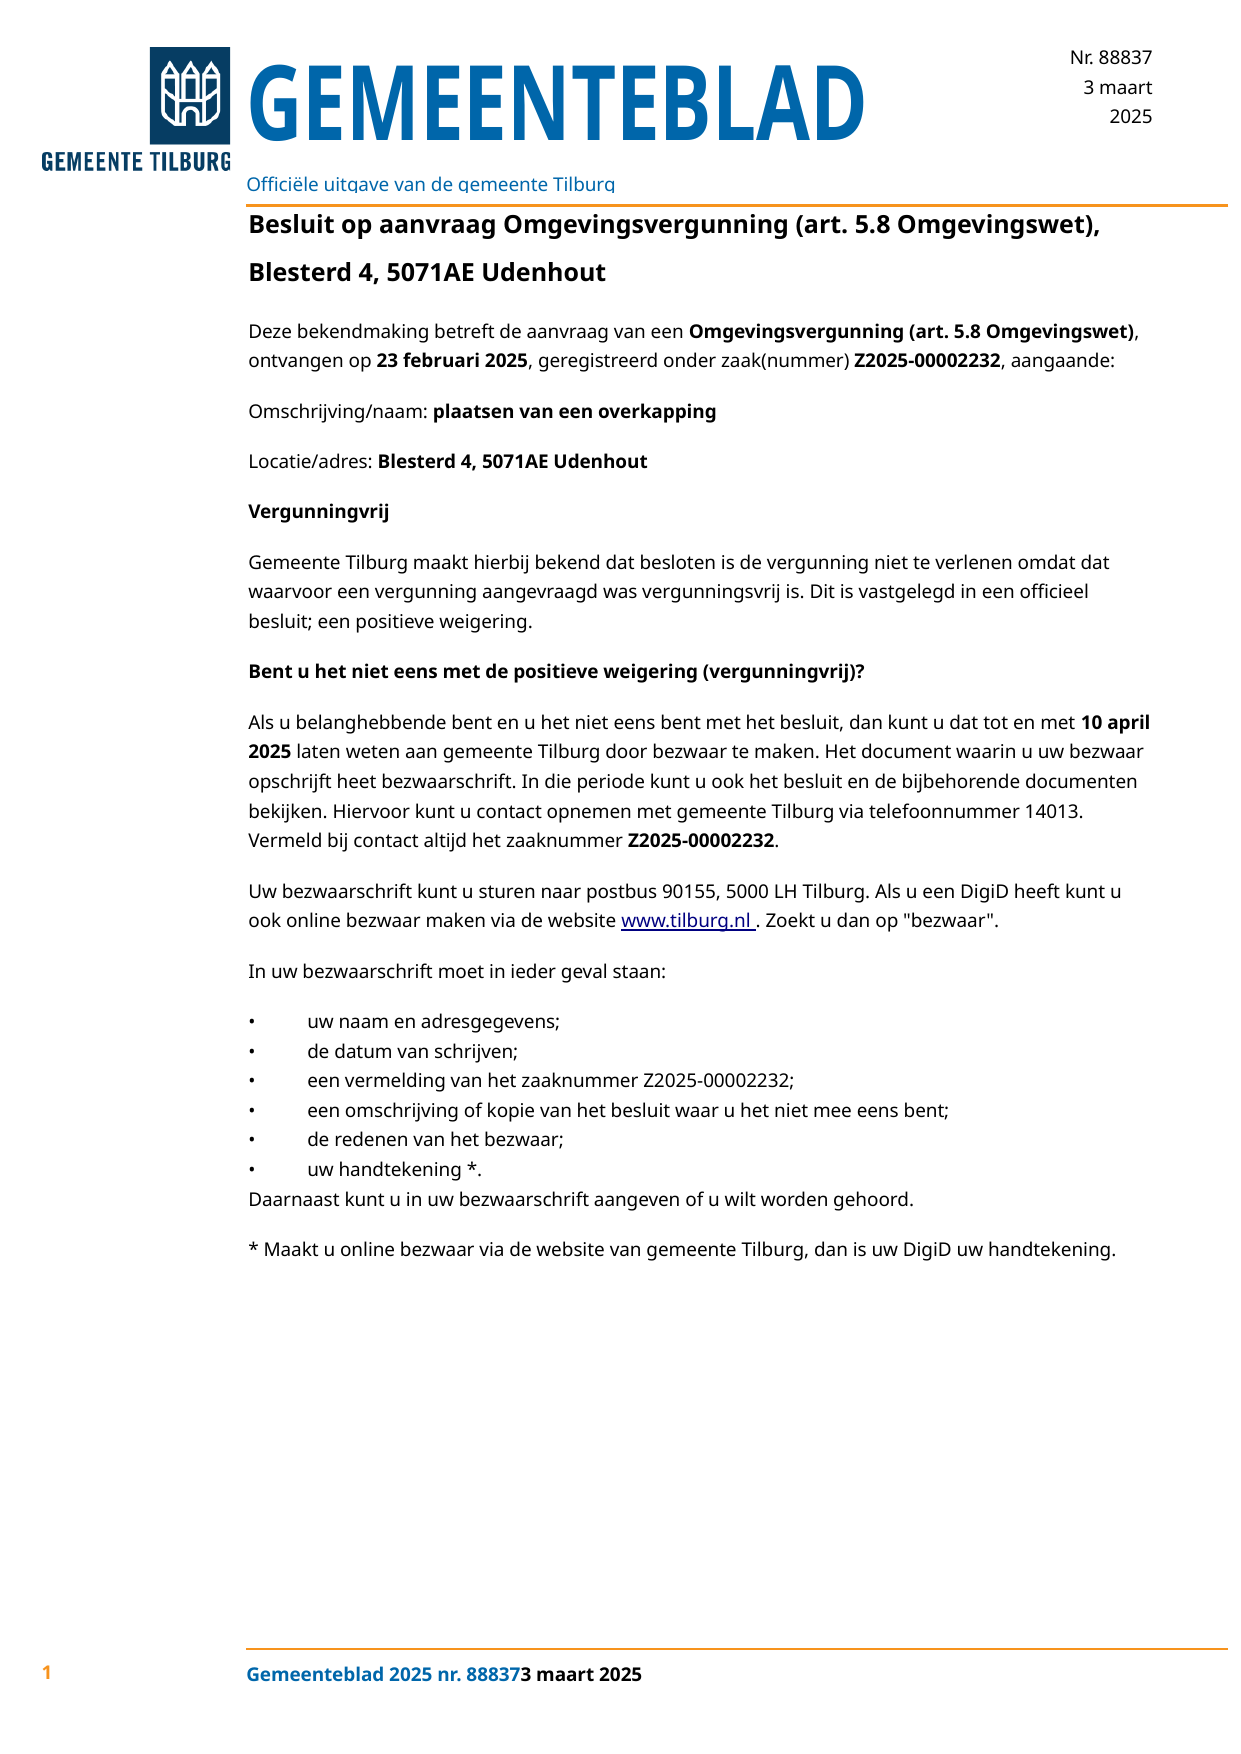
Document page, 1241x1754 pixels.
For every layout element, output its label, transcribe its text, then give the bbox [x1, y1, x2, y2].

picture [41, 47, 231, 172]
list uw handtekening *. [248, 1156, 1152, 1182]
list de datum van schrijven; [248, 1038, 1152, 1064]
list een vermelding van het zaaknummer Z2025-00002232; [248, 1067, 1152, 1093]
text Locatie/adres: Blesterd 4, 5071AE Udenhout [248, 448, 1152, 474]
text Deze bekendmaking betreft de aanvraag van een Omgevingsvergunning (art. 5.8 Omgevingswet), ontvangen op 23 februari 2025, geregistreerd onder zaak(nummer) Z2025-00002232, aangaande: [248, 318, 1152, 373]
text Bent u het niet eens met de positieve weigering (vergunningvrij)? [248, 659, 1152, 684]
list uw naam en adresgegevens; [248, 1008, 1152, 1034]
text * Maakt u online bezwaar via de website van gemeente Tilburg, dan is uw DigiD uw handtekening. [248, 1236, 1152, 1262]
text Als u belanghebbende bent en u het niet eens bent met het besluit, dan kunt u dat tot en met 10 april 2025 laten weten aan gemeente Tilburg door bezwaar te maken. Het document waarin u uw bezwaar opschrijft heet bezwaarschrift. In die periode kunt u ook het besluit en de bijbehorende documenten bekijken. Hiervoor kunt u contact opnemen met gemeente Tilburg via telefoonnummer 14013. Vermeld bij contact altijd het zaaknummer Z2025-00002232. [248, 709, 1152, 853]
text Besluit op aanvraag Omgevingsvergunning (art. 5.8 Omgevingswet), Blesterd 4, 5071AE Udenhout [248, 207, 1152, 288]
text Vergunningvrij [248, 499, 1152, 524]
text Daarnaast kunt u in uw bezwaarschrift aangeven of u wilt worden gehoord. [248, 1186, 1152, 1212]
text Gemeente Tilburg maakt hierbij bekend dat besloten is de vergunning niet te verlenen omdat dat waarvoor een vergunning aangevraagd was vergunningsvrij is. Dit is vastgelegd in een officieel besluit; een positieve weigering. [248, 549, 1152, 634]
list de redenen van het bezwaar; [248, 1127, 1152, 1152]
list een omschrijving of kopie van het besluit waar u het niet mee eens bent; [248, 1097, 1152, 1123]
text Uw bezwaarschrift kunt u sturen naar postbus 90155, 5000 LH Tilburg. Als u een DigiD heeft kunt u ook online bezwaar maken via de website www.tilburg.nl . Zoekt u dan op "bezwaar". [248, 878, 1152, 933]
text In uw bezwaarschrift moet in ieder geval staan: [248, 958, 1152, 984]
text Omschrijving/naam: plaatsen van een overkapping [248, 398, 1152, 424]
